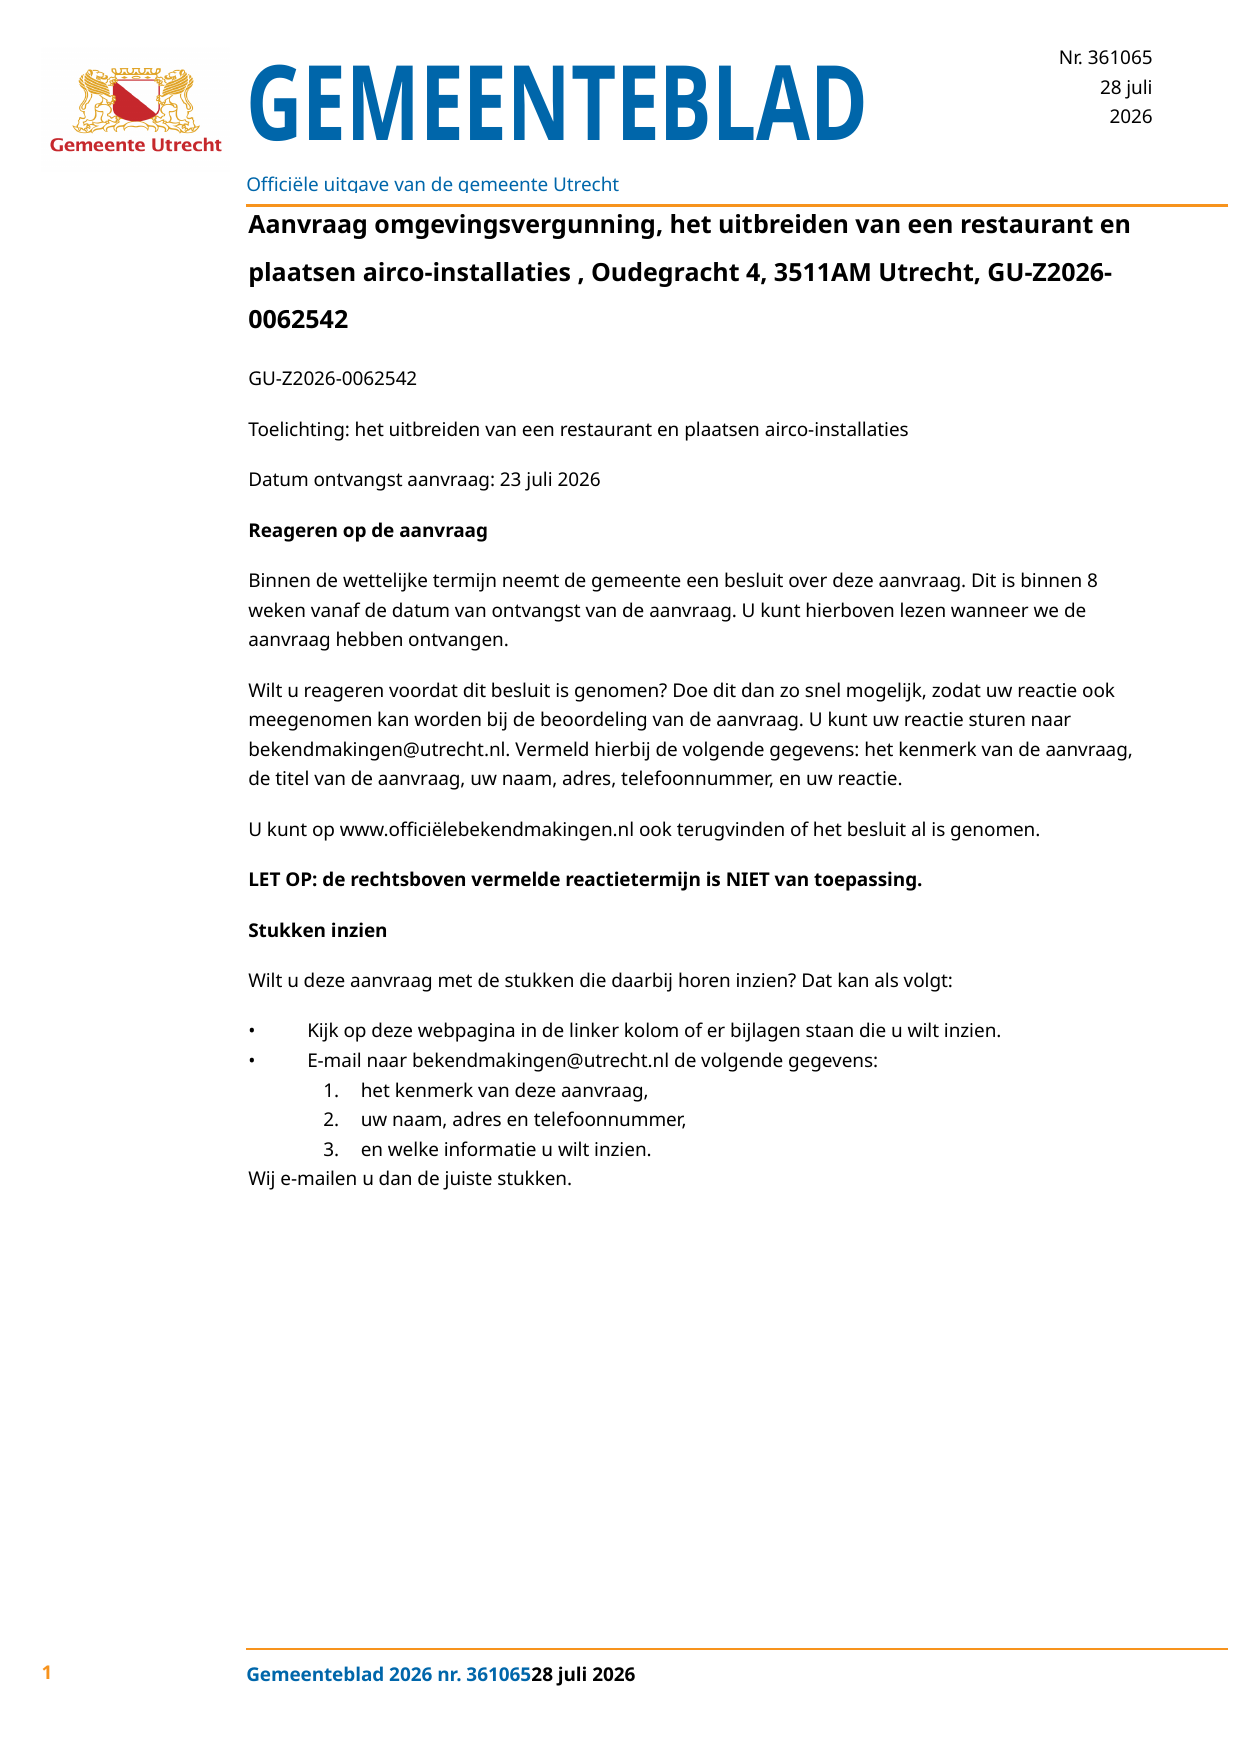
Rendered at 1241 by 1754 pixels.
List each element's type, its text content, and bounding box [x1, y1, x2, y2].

text U kunt op www.officiëlebekendmakingen.nl ook terugvinden of het besluit al is genomen. [248, 816, 1152, 842]
text Wilt u deze aanvraag met de stukken die daarbij horen inzien? Dat kan als volgt: [248, 967, 1152, 993]
text Wij e-mailen u dan de juiste stukken. [248, 1166, 1152, 1191]
text GU-Z2026-0062542 [248, 366, 1152, 391]
text Datum ontvangst aanvraag: 23 juli 2026 [248, 466, 1152, 492]
text LET OP: de rechtsboven vermelde reactietermijn is NIET van toepassing. [248, 866, 1152, 892]
text Binnen de wettelijke termijn neemt de gemeente een besluit over deze aanvraag. Dit is binnen 8 weken vanaf de datum van ontvangst van de aanvraag. U kunt hierboven lezen wanneer we de aanvraag hebben ontvangen. [248, 567, 1152, 652]
text Reageren op de aanvraag [248, 517, 1152, 542]
list Kijk op deze webpagina in de linker kolom of er bijlagen staan die u wilt inzien. [248, 1018, 1152, 1043]
list en welke informatie u wilt inzien. [323, 1136, 1152, 1162]
list het kenmerk van deze aanvraag, [323, 1077, 1152, 1102]
list E-mail naar bekendmakingen@utrecht.nl de volgende gegevens: [248, 1047, 1152, 1073]
picture [41, 47, 231, 172]
text Toelichting: het uitbreiden van een restaurant en plaatsen airco-installaties [248, 416, 1152, 442]
text Aanvraag omgevingsvergunning, het uitbreiden van een restaurant en plaatsen airco-installaties , Oudegracht 4, 3511AM Utrecht, GU-Z2026-0062542 [248, 207, 1152, 336]
text Stukken inzien [248, 917, 1152, 942]
list uw naam, adres en telefoonnummer, [323, 1106, 1152, 1132]
text Wilt u reageren voordat dit besluit is genomen? Doe dit dan zo snel mogelijk, zodat uw reactie ook meegenomen kan worden bij de beoordeling van de aanvraag. U kunt uw reactie sturen naar bekendmakingen@utrecht.nl. Vermeld hierbij de volgende gegevens: het kenmerk van de aanvraag, de titel van de aanvraag, uw naam, adres, telefoonnummer, en uw reactie. [248, 677, 1152, 791]
